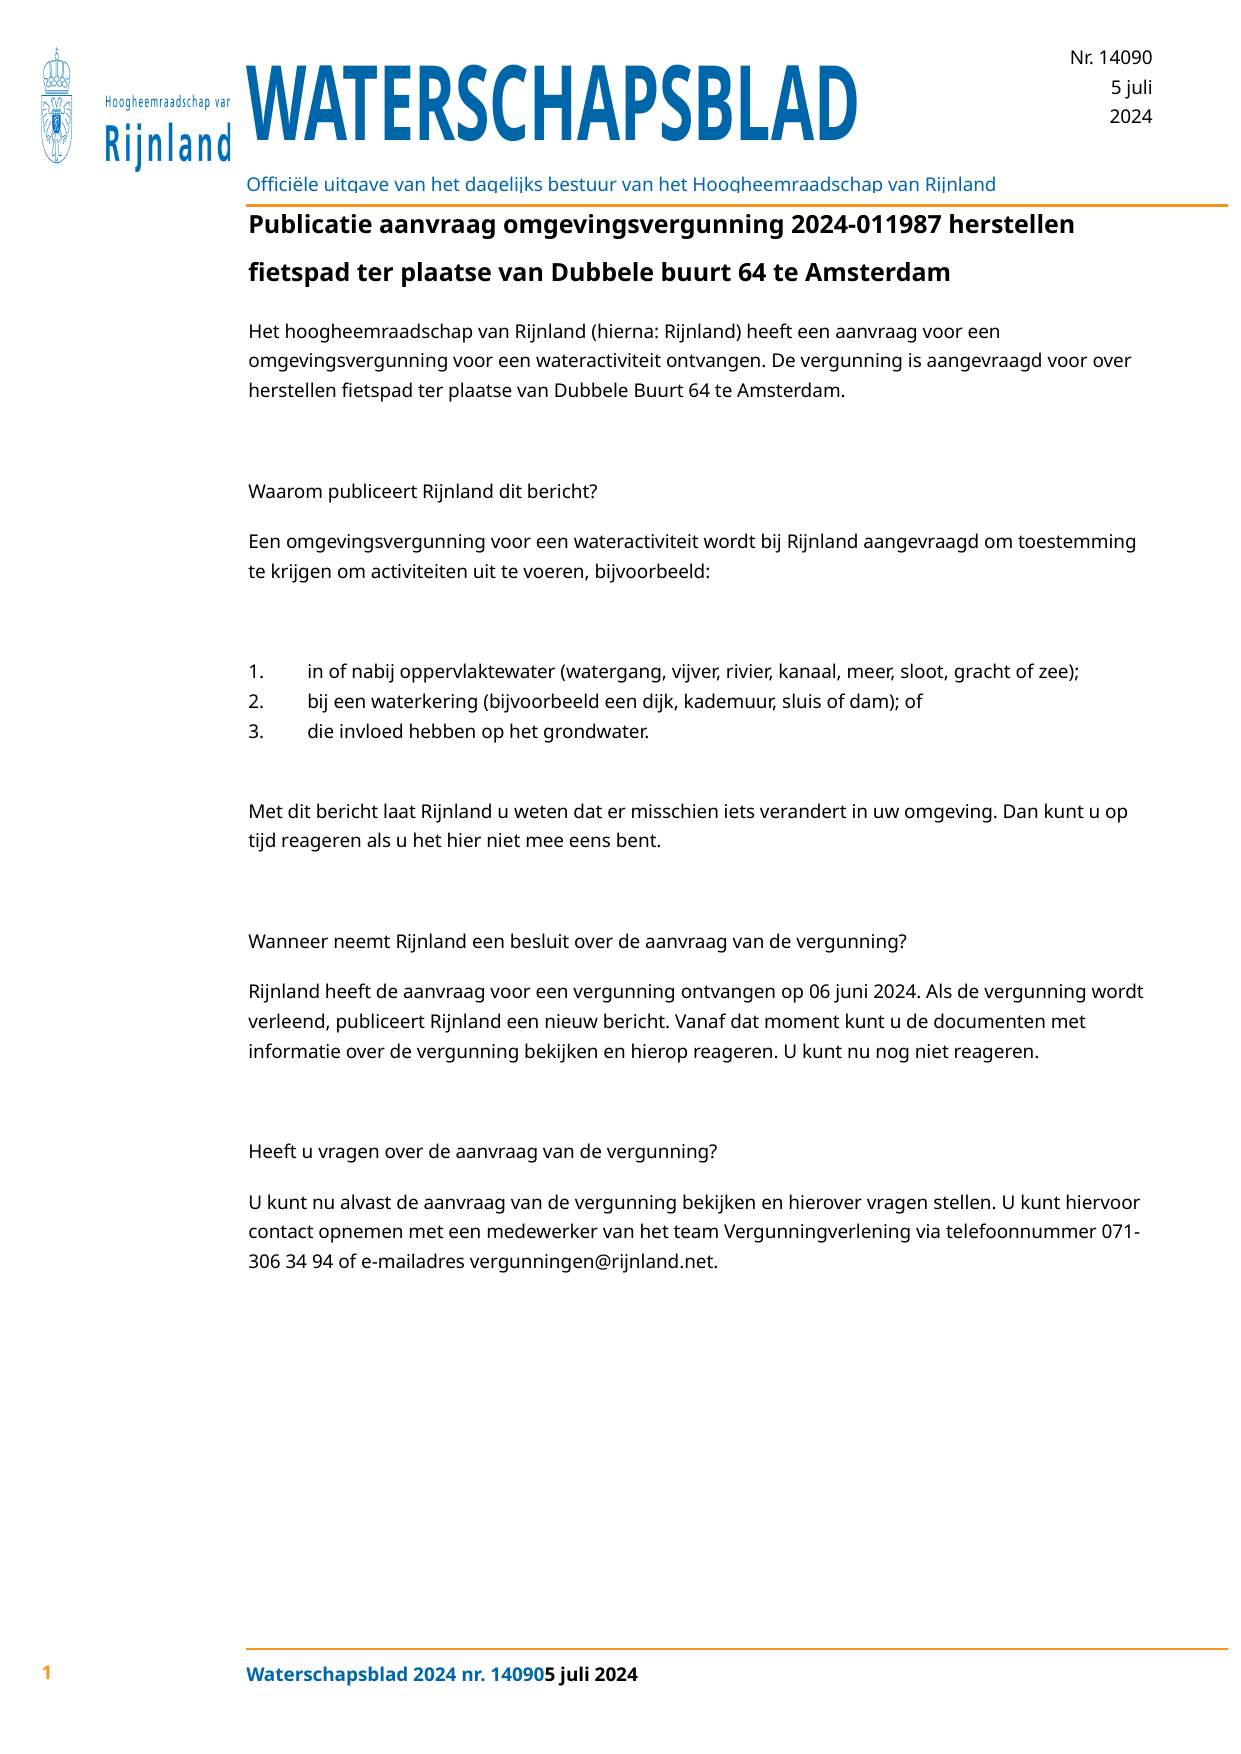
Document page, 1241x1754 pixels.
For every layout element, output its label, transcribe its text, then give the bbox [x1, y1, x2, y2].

text Publicatie aanvraag omgevingsvergunning 2024-011987 herstellen fietspad ter plaatse van Dubbele buurt 64 te Amsterdam [248, 207, 1152, 288]
text Een omgevingsvergunning voor een wateractiviteit wordt bij Rijnland aangevraagd om toestemming te krijgen om activiteiten uit te voeren, bijvoorbeeld: [248, 528, 1152, 584]
text Heeft u vragen over de aanvraag van de vergunning? [248, 1139, 1152, 1164]
list bij een waterkering (bijvoorbeeld een dijk, kademuur, sluis of dam); of [248, 688, 1152, 714]
text Rijnland heeft de aanvraag voor een vergunning ontvangen op 06 juni 2024. Als de vergunning wordt verleend, publiceert Rijnland een nieuw bericht. Vanaf dat moment kunt u de documenten met informatie over de vergunning bekijken en hierop reageren. U kunt nu nog niet reageren. [248, 979, 1152, 1064]
list die invloed hebben op het grondwater. [248, 718, 1152, 744]
list in of nabij oppervlaktewater (watergang, vijver, rivier, kanaal, meer, sloot, gracht of zee); [248, 659, 1152, 684]
text Wanneer neemt Rijnland een besluit over de aanvraag van de vergunning? [248, 928, 1152, 954]
text Waarom publiceert Rijnland dit bericht? [248, 478, 1152, 504]
picture [41, 47, 231, 172]
text U kunt nu alvast de aanvraag van de vergunning bekijken en hierover vragen stellen. U kunt hiervoor contact opnemen met een medewerker van het team Vergunningverlening via telefoonnummer 071-306 34 94 of e-mailadres vergunningen@rijnland.net. [248, 1189, 1152, 1274]
text Het hoogheemraadschap van Rijnland (hierna: Rijnland) heeft een aanvraag voor een omgevingsvergunning voor een wateractiviteit ontvangen. De vergunning is aangevraagd voor over herstellen fietspad ter plaatse van Dubbele Buurt 64 te Amsterdam. [248, 318, 1152, 403]
text Met dit bericht laat Rijnland u weten dat er misschien iets verandert in uw omgeving. Dan kunt u op tijd reageren als u het hier niet mee eens bent. [248, 798, 1152, 853]
